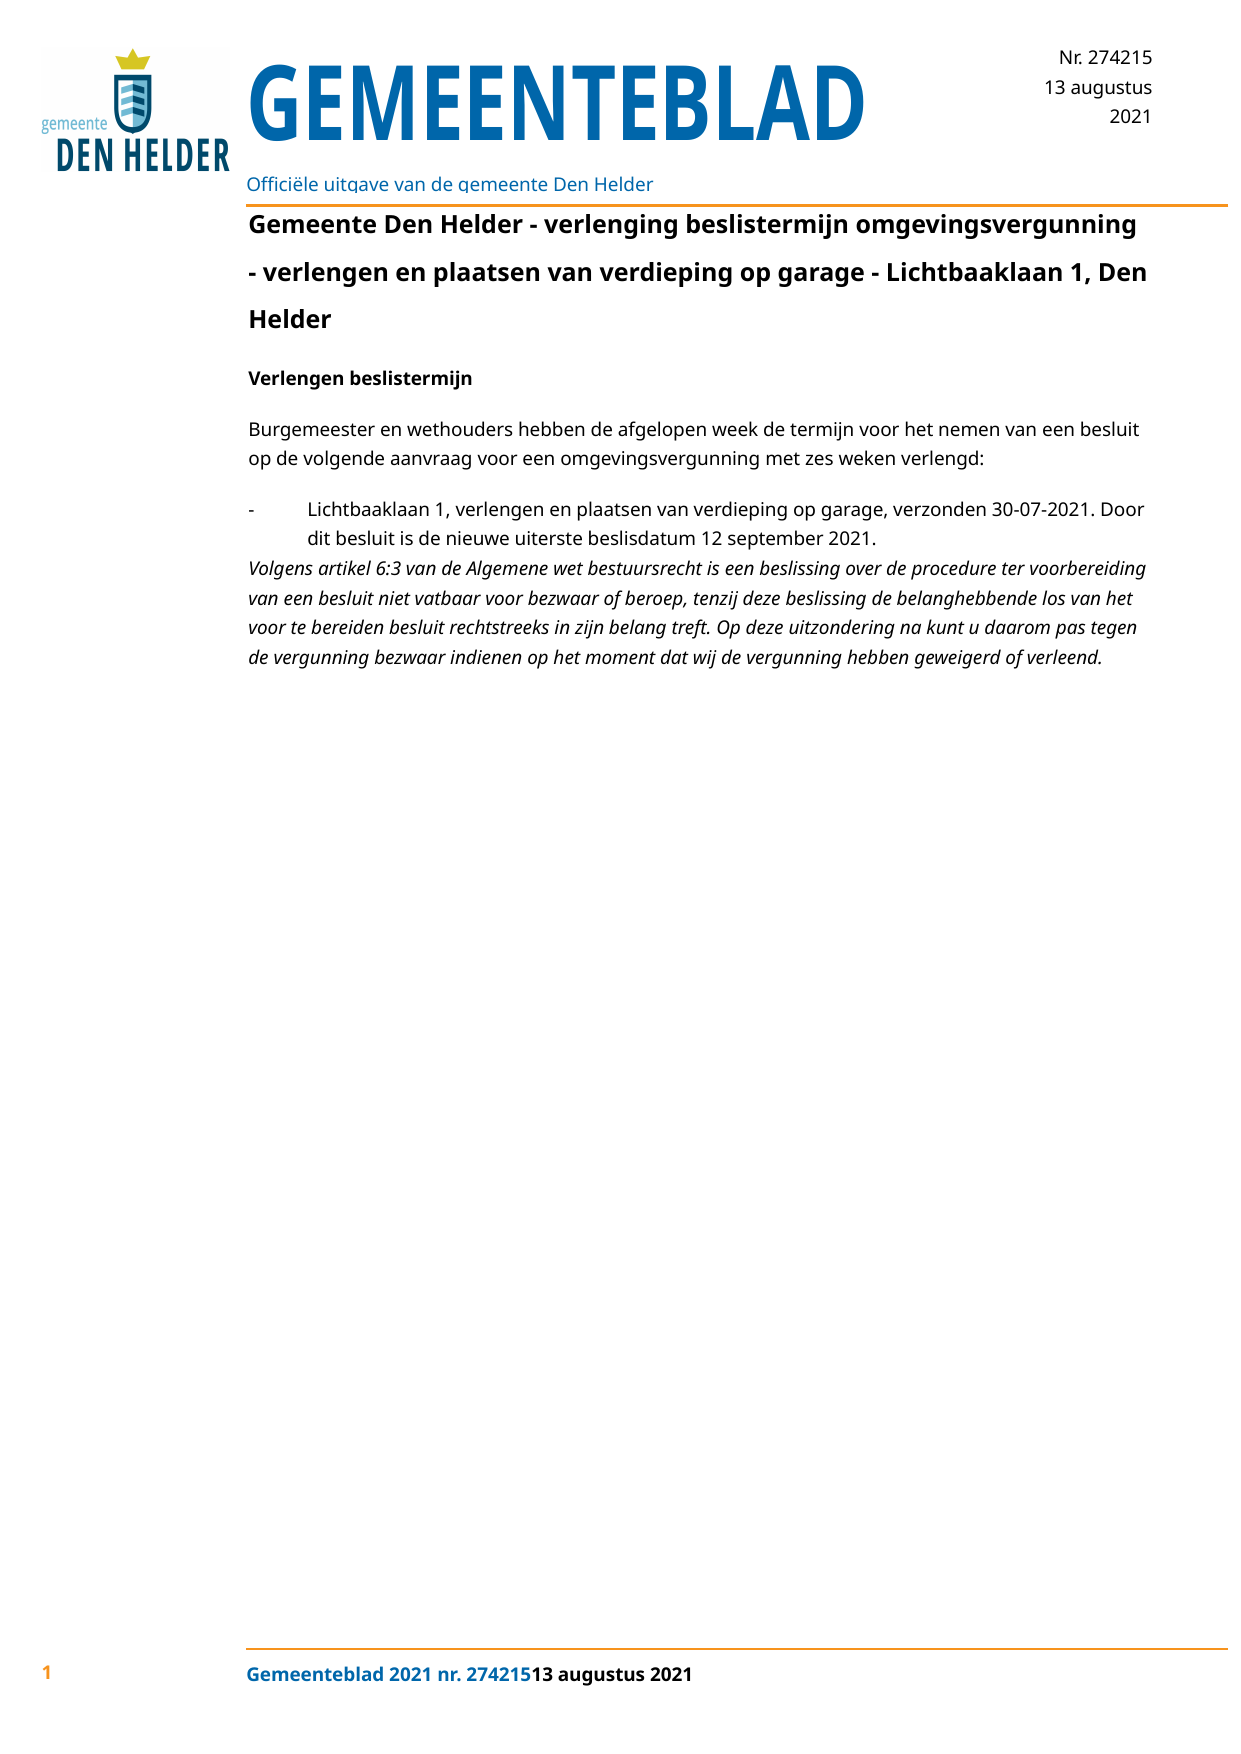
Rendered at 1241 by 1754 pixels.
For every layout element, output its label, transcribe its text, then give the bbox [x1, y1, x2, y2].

text Verlengen beslistermijn [248, 366, 1152, 391]
picture [41, 47, 231, 172]
text Gemeente Den Helder - verlenging beslistermijn omgevingsvergunning - verlengen en plaatsen van verdieping op garage - Lichtbaaklaan 1, Den Helder [248, 207, 1152, 336]
picture [130, 157, 135, 172]
picture [100, 154, 106, 172]
picture [220, 160, 224, 172]
text Volgens artikel 6:3 van de Algemene wet bestuursrecht is een beslissing over de procedure ter voorbereiding van een besluit niet vatbaar voor bezwaar of beroep, tenzij deze beslissing de belanghebbende los van het voor te bereiden besluit rechtstreeks in zijn belang treft. Op deze uitzondering na kunt u daarom pas tegen de vergunning bezwaar indienen op het moment dat wij de vergunning hebben geweigerd of verleend. [248, 555, 1152, 669]
picture [63, 144, 68, 165]
picture [182, 144, 187, 165]
list Lichtbaaklaan 1, verlengen en plaatsen van verdieping op garage, verzonden 30-07-2021. Door dit besluit is de nieuwe uiterste beslisdatum 12 september 2021. [248, 496, 1152, 551]
text Burgemeester en wethouders hebben de afgelopen week de termijn voor het nemen van een besluit op de volgende aanvraag voor een omgevingsvergunning met zes weken verlengd: [248, 416, 1152, 471]
